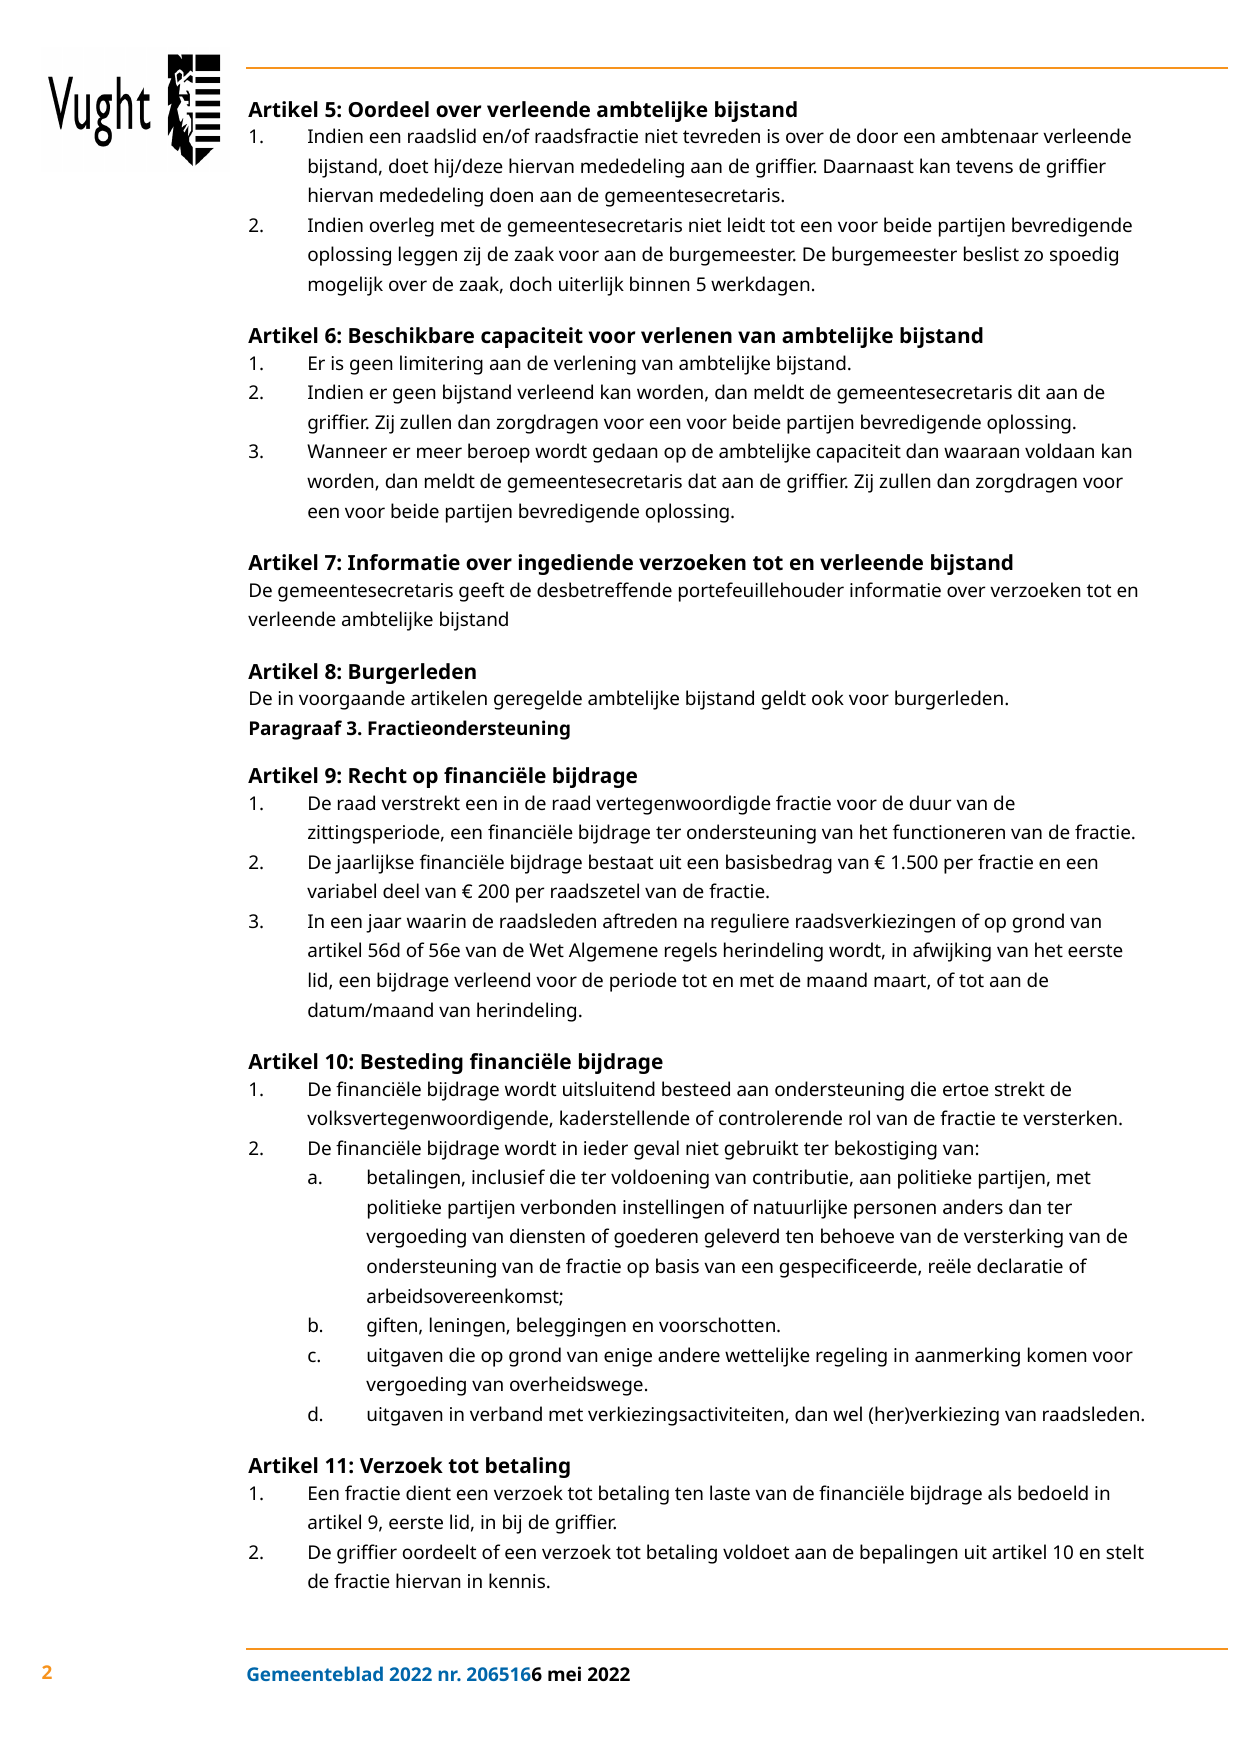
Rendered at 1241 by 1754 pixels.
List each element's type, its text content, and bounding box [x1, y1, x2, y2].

picture [41, 47, 231, 172]
list De raad verstrekt een in de raad vertegenwoordigde fractie voor de duur van de zittingsperiode, een financiële bijdrage ter ondersteuning van het functioneren van de fractie. [248, 790, 1152, 845]
list uitgaven die op grond van enige andere wettelijke regeling in aanmerking komen voor vergoeding van overheidswege. [307, 1342, 1152, 1397]
list uitgaven in verband met verkiezingsactiviteiten, dan wel (her)verkiezing van raadsleden. [307, 1401, 1152, 1427]
text De gemeentesecretaris geeft de desbetreffende portefeuillehouder informatie over verzoeken tot en verleende ambtelijke bijstand [248, 577, 1152, 632]
text Artikel 8: Burgerleden [248, 657, 1152, 685]
list betalingen, inclusief die ter voldoening van contributie, aan politieke partijen, met politieke partijen verbonden instellingen of natuurlijke personen anders dan ter vergoeding van diensten of goederen geleverd ten behoeve van de versterking van de ondersteuning van de fractie op basis van een gespecificeerde, reële declaratie of arbeidsovereenkomst; [307, 1164, 1152, 1308]
list Wanneer er meer beroep wordt gedaan op de ambtelijke capaciteit dan waaraan voldaan kan worden, dan meldt de gemeentesecretaris dat aan de griffier. Zij zullen dan zorgdragen voor een voor beide partijen bevredigende oplossing. [248, 439, 1152, 524]
list Een fractie dient een verzoek tot betaling ten laste van de financiële bijdrage als bedoeld in artikel 9, eerste lid, in bij de griffier. [248, 1480, 1152, 1535]
list De jaarlijkse financiële bijdrage bestaat uit een basisbedrag van € 1.500 per fractie en een variabel deel van € 200 per raadszetel van de fractie. [248, 849, 1152, 904]
list De griffier oordeelt of een verzoek tot betaling voldoet aan de bepalingen uit artikel 10 en stelt de fractie hiervan in kennis. [248, 1539, 1152, 1594]
text Artikel 9: Recht op financiële bijdrage [248, 761, 1152, 790]
list giften, leningen, beleggingen en voorschotten. [307, 1312, 1152, 1338]
list Indien overleg met de gemeentesecretaris niet leidt tot een voor beide partijen bevredigende oplossing leggen zij de zaak voor aan de burgemeester. De burgemeester beslist zo spoedig mogelijk over de zaak, doch uiterlijk binnen 5 werkdagen. [248, 212, 1152, 297]
text Paragraaf 3. Fractieondersteuning [248, 715, 1152, 741]
text Artikel 7: Informatie over ingediende verzoeken tot en verleende bijstand [248, 548, 1152, 577]
text Artikel 11: Verzoek tot betaling [248, 1452, 1152, 1480]
list Indien er geen bijstand verleend kan worden, dan meldt de gemeentesecretaris dit aan de griffier. Zij zullen dan zorgdragen voor een voor beide partijen bevredigende oplossing. [248, 379, 1152, 435]
text Artikel 5: Oordeel over verleende ambtelijke bijstand [248, 95, 1152, 123]
list Er is geen limitering aan de verlening van ambtelijke bijstand. [248, 350, 1152, 376]
list Indien een raadslid en/of raadsfractie niet tevreden is over de door een ambtenaar verleende bijstand, doet hij/deze hiervan mededeling aan de griffier. Daarnaast kan tevens de griffier hiervan mededeling doen aan de gemeentesecretaris. [248, 123, 1152, 208]
list De financiële bijdrage wordt in ieder geval niet gebruikt ter bekostiging van: [248, 1135, 1152, 1161]
text Artikel 6: Beschikbare capaciteit voor verlenen van ambtelijke bijstand [248, 322, 1152, 350]
list In een jaar waarin de raadsleden aftreden na reguliere raadsverkiezingen of op grond van artikel 56d of 56e van de Wet Algemene regels herindeling wordt, in afwijking van het eerste lid, een bijdrage verleend voor de periode tot en met de maand maart, of tot aan de datum/maand van herindeling. [248, 908, 1152, 1023]
list De financiële bijdrage wordt uitsluitend besteed aan ondersteuning die ertoe strekt de volksvertegenwoordigende, kaderstellende of controlerende rol van de fractie te versterken. [248, 1076, 1152, 1131]
text De in voorgaande artikelen geregelde ambtelijke bijstand geldt ook voor burgerleden. [248, 685, 1152, 711]
text Artikel 10: Besteding financiële bijdrage [248, 1047, 1152, 1076]
